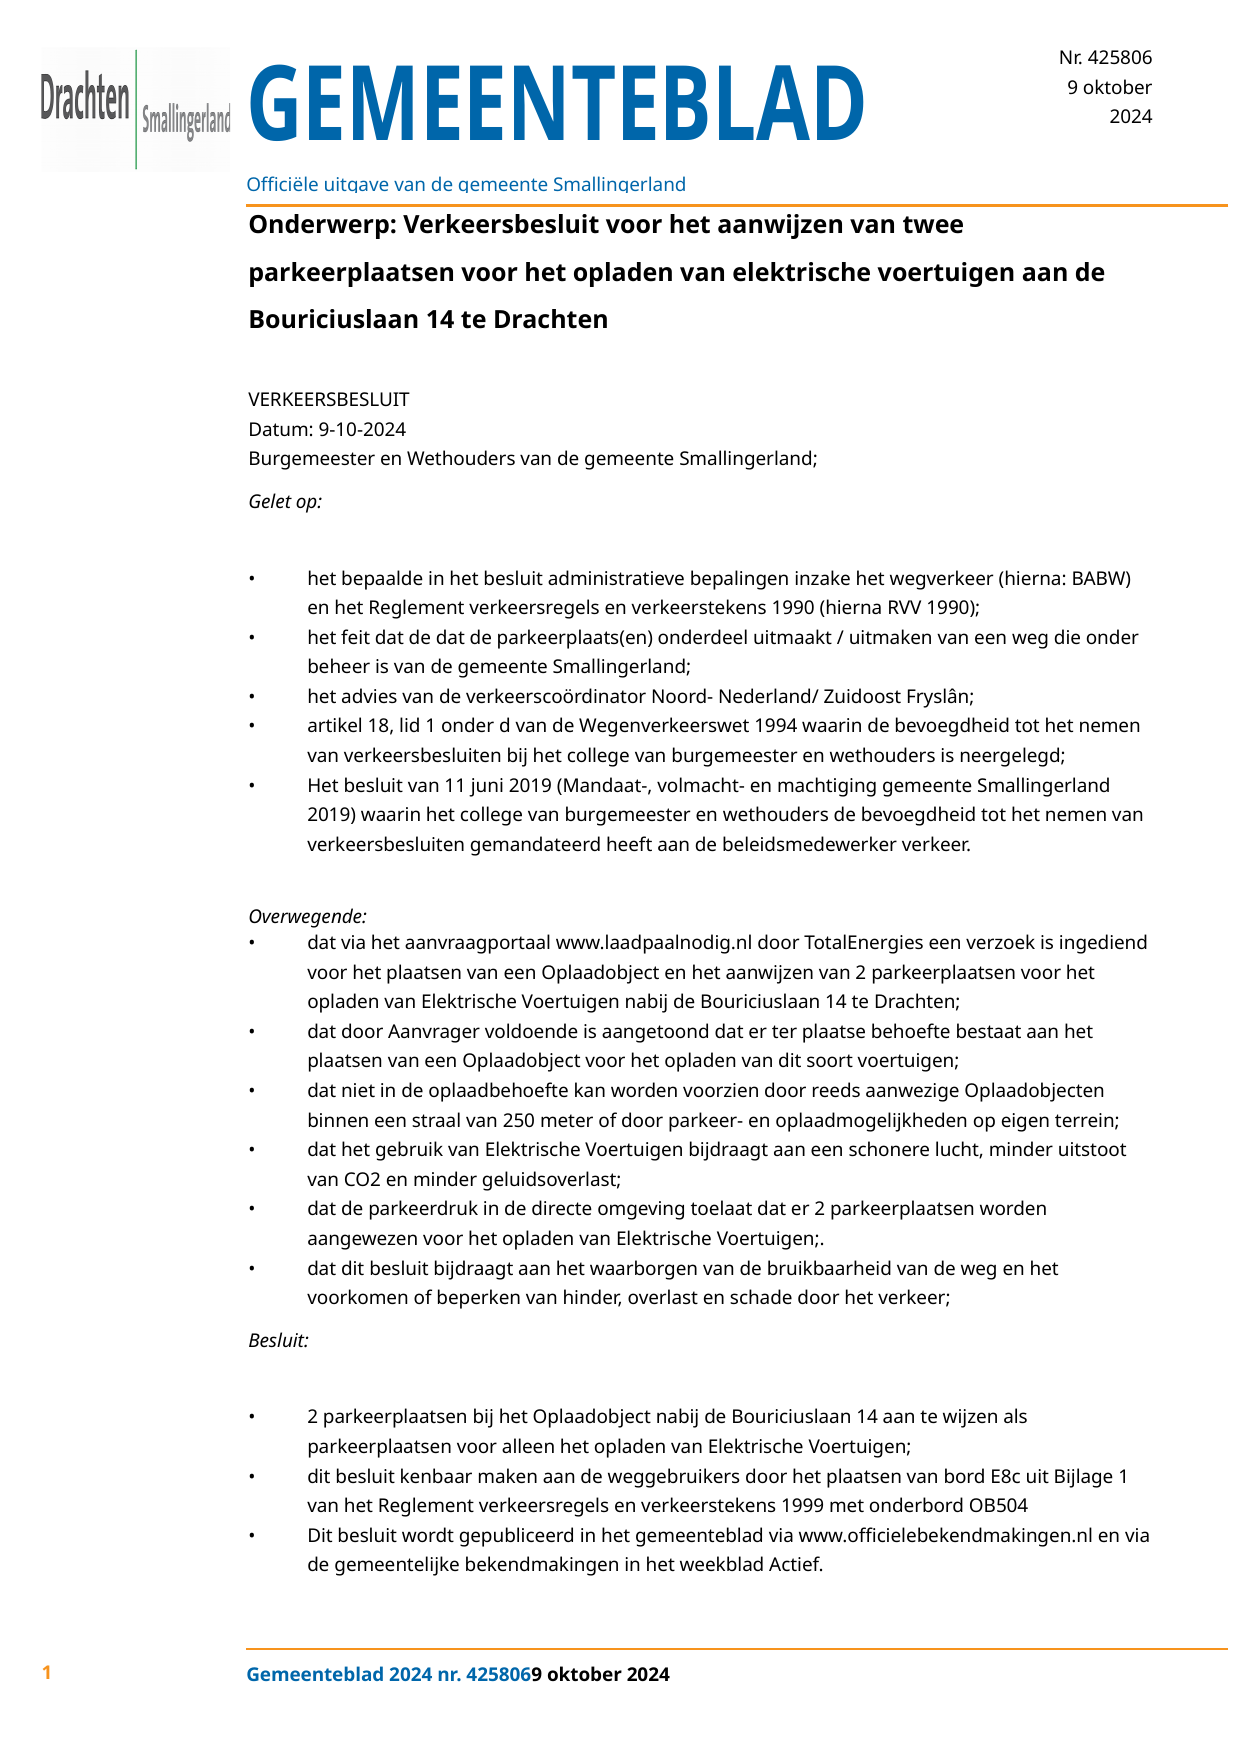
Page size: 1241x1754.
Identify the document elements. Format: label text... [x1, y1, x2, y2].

text Onderwerp: Verkeersbesluit voor het aanwijzen van twee parkeerplaatsen voor het opladen van elektrische voertuigen aan de Bouriciuslaan 14 te Drachten [248, 207, 1152, 336]
list 2 parkeerplaatsen bij het Oplaadobject nabij de Bouriciuslaan 14 aan te wijzen als parkeerplaatsen voor alleen het opladen van Elektrische Voertuigen; [248, 1404, 1152, 1459]
text VERKEERSBESLUIT [248, 386, 1152, 412]
list dat het gebruik van Elektrische Voertuigen bijdraagt aan een schonere lucht, minder uitstoot van CO2 en minder geluidsoverlast; [248, 1136, 1152, 1192]
list het feit dat de dat de parkeerplaats(en) onderdeel uitmaakt / uitmaken van een weg die onder beheer is van de gemeente Smallingerland; [248, 624, 1152, 679]
text Overwegende: [248, 904, 1152, 929]
picture [41, 47, 231, 172]
text Datum: 9-10-2024 [248, 416, 1152, 442]
list Het besluit van 11 juni 2019 (Mandaat-, volmacht- en machtiging gemeente Smallingerland 2019) waarin het college van burgemeester en wethouders de bevoegdheid tot het nemen van verkeersbesluiten gemandateerd heeft aan de beleidsmedewerker verkeer. [248, 772, 1152, 857]
text Besluit: [248, 1327, 1152, 1353]
list dat door Aanvrager voldoende is aangetoond dat er ter plaatse behoefte bestaat aan het plaatsen van een Oplaadobject voor het opladen van dit soort voertuigen; [248, 1018, 1152, 1073]
text Gelet op: [248, 488, 1152, 514]
text Burgemeester en Wethouders van de gemeente Smallingerland; [248, 445, 1152, 471]
list het bepaalde in het besluit administratieve bepalingen inzake het wegverkeer (hierna: BABW) en het Reglement verkeersregels en verkeerstekens 1990 (hierna RVV 1990); [248, 565, 1152, 620]
list Dit besluit wordt gepubliceerd in het gemeenteblad via www.officielebekendmakingen.nl en via de gemeentelijke bekendmakingen in het weekblad Actief. [248, 1522, 1152, 1577]
list dat dit besluit bijdraagt aan het waarborgen van de bruikbaarheid van de weg en het voorkomen of beperken van hinder, overlast en schade door het verkeer; [248, 1255, 1152, 1310]
list het advies van de verkeerscoördinator Noord- Nederland/ Zuidoost Fryslân; [248, 683, 1152, 709]
list dat via het aanvraagportaal www.laadpaalnodig.nl door TotalEnergies een verzoek is ingediend voor het plaatsen van een Oplaadobject en het aanwijzen van 2 parkeerplaatsen voor het opladen van Elektrische Voertuigen nabij de Bouriciuslaan 14 te Drachten; [248, 929, 1152, 1014]
list dat de parkeerdruk in de directe omgeving toelaat dat er 2 parkeerplaatsen worden aangewezen voor het opladen van Elektrische Voertuigen;. [248, 1196, 1152, 1251]
list artikel 18, lid 1 onder d van de Wegenverkeerswet 1994 waarin de bevoegdheid tot het nemen van verkeersbesluiten bij het college van burgemeester en wethouders is neergelegd; [248, 713, 1152, 768]
list dat niet in de oplaadbehoefte kan worden voorzien door reeds aanwezige Oplaadobjecten binnen een straal van 250 meter of door parkeer- en oplaadmogelijkheden op eigen terrein; [248, 1077, 1152, 1133]
list dit besluit kenbaar maken aan de weggebruikers door het plaatsen van bord E8c uit Bijlage 1 van het Reglement verkeersregels en verkeerstekens 1999 met onderbord OB504 [248, 1463, 1152, 1518]
